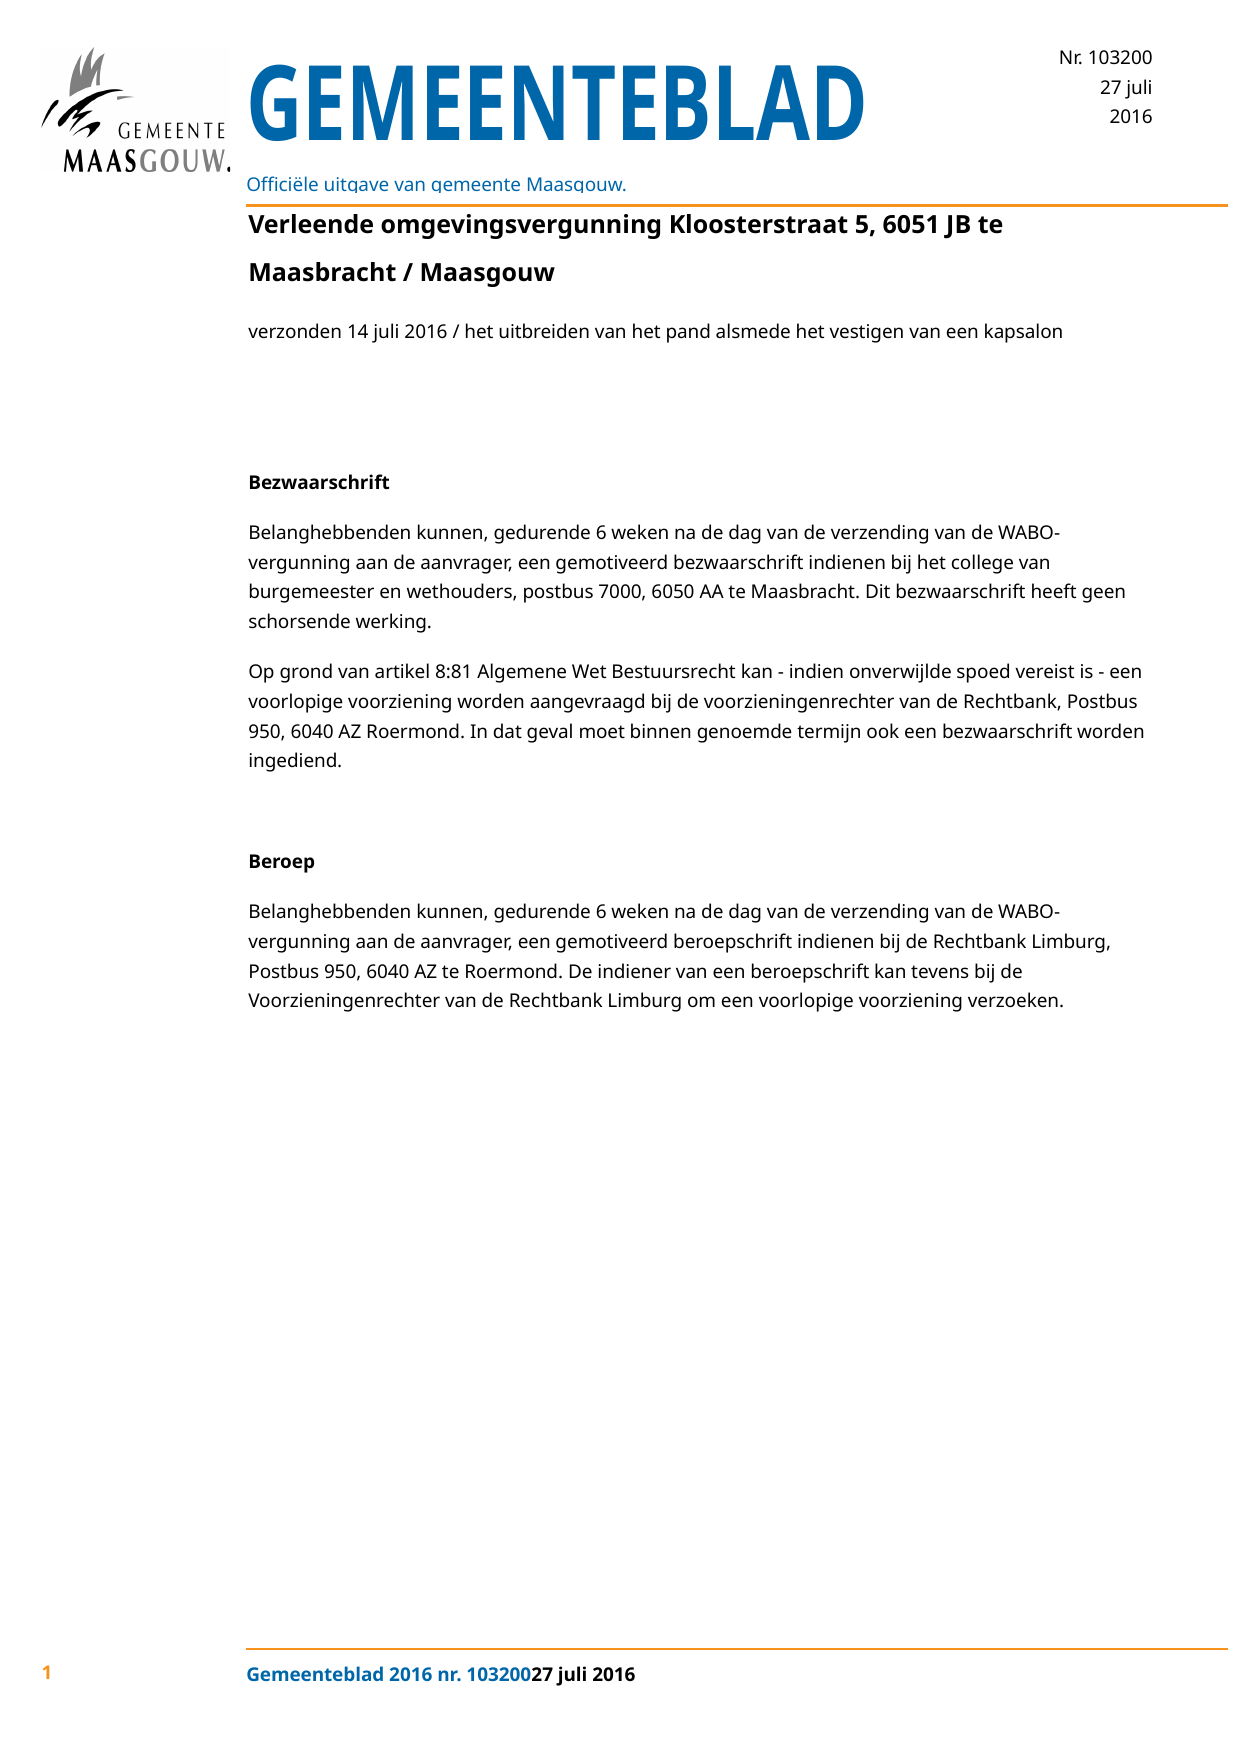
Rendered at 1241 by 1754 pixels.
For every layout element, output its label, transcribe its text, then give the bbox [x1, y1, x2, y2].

text Belanghebbenden kunnen, gedurende 6 weken na de dag van de verzending van de WABO-vergunning aan de aanvrager, een gemotiveerd bezwaarschrift indienen bij het college van burgemeester en wethouders, postbus 7000, 6050 AA te Maasbracht. Dit bezwaarschrift heeft geen schorsende werking. [248, 519, 1152, 634]
text Op grond van artikel 8:81 Algemene Wet Bestuursrecht kan - indien onverwijlde spoed vereist is - een voorlopige voorziening worden aangevraagd bij de voorzieningenrechter van de Rechtbank, Postbus 950, 6040 AZ Roermond. In dat geval moet binnen genoemde termijn ook een bezwaarschrift worden ingediend. [248, 659, 1152, 773]
text Verleende omgevingsvergunning Kloosterstraat 5, 6051 JB te Maasbracht / Maasgouw [248, 207, 1152, 288]
text Belanghebbenden kunnen, gedurende 6 weken na de dag van de verzending van de WABO-vergunning aan de aanvrager, een gemotiveerd beroepschrift indienen bij de Rechtbank Limburg, Postbus 950, 6040 AZ te Roermond. De indiener van een beroepschrift kan tevens bij de Voorzieningenrechter van de Rechtbank Limburg om een voorlopige voorziening verzoeken. [248, 899, 1152, 1013]
text Beroep [248, 848, 1152, 874]
text verzonden 14 juli 2016 / het uitbreiden van het pand alsmede het vestigen van een kapsalon [248, 318, 1152, 344]
text Bezwaarschrift [248, 469, 1152, 495]
picture [41, 47, 231, 172]
